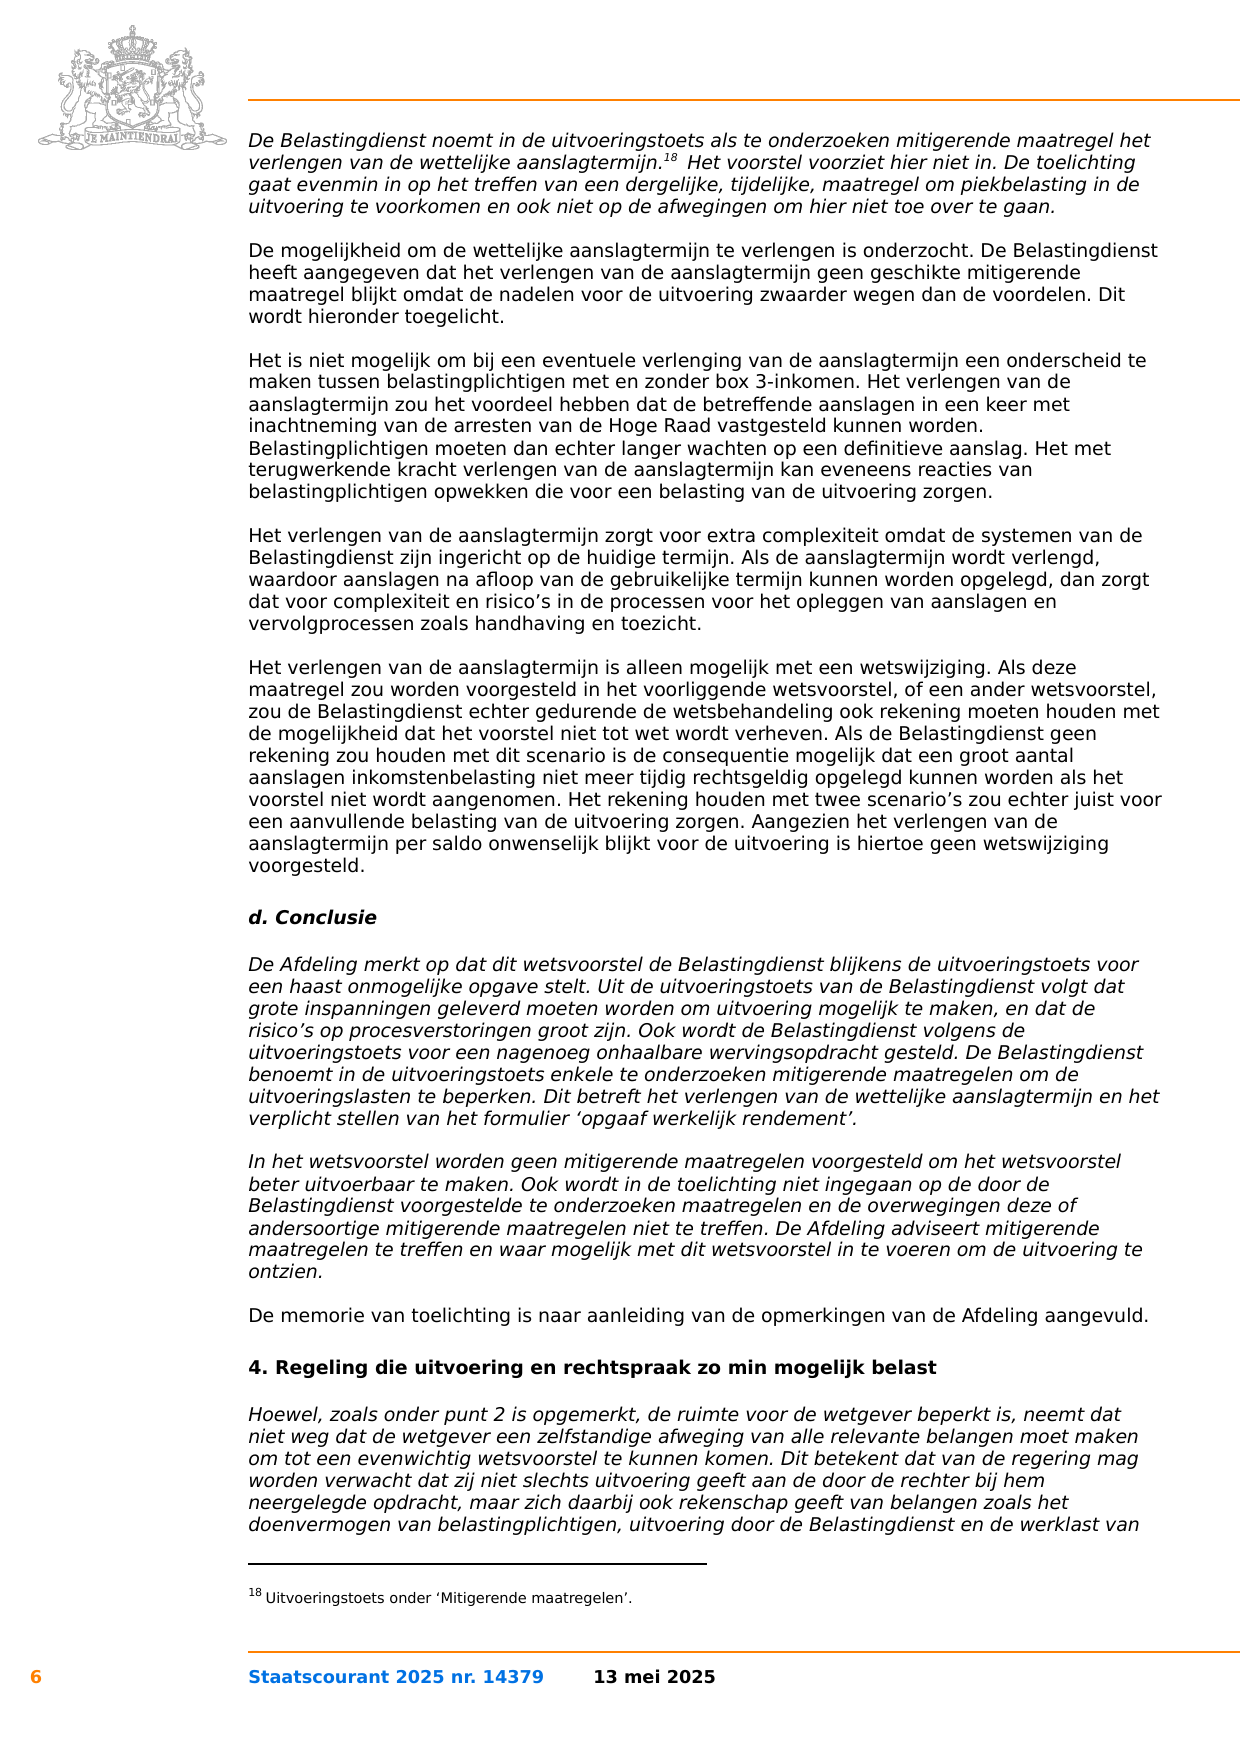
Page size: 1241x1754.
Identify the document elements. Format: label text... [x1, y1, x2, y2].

subtitle 4. Regeling die uitvoering en rechtspraak zo min mogelijk belast [248, 1357, 1163, 1379]
text De mogelijkheid om de wettelijke aanslagtermijn te verlengen is onderzocht. De Belastingdienst heeft aangegeven dat het verlengen van de aanslagtermijn geen geschikte mitigerende maatregel blijkt omdat de nadelen voor de uitvoering zwaarder wegen dan de voordelen. Dit wordt hieronder toegelicht. [248, 240, 1163, 328]
picture [38, 25, 227, 150]
text De Belastingdienst noemt in de uitvoeringstoets als te onderzoeken mitigerende maatregel het verlengen van de wettelijke aanslagtermijn. Het voorstel voorziet hier niet in. De toelichting gaat evenmin in op het treffen van een dergelijke, tijdelijke, maatregel om piekbelasting in de uitvoering te voorkomen en ook niet op de afwegingen om hier niet toe over te gaan. [248, 130, 1163, 218]
text Uitvoeringstoets onder ‘Mitigerende maatregelen’. [248, 1586, 1163, 1608]
text De memorie van toelichting is naar aanleiding van de opmerkingen van de Afdeling aangevuld. [248, 1305, 1163, 1327]
text Het is niet mogelijk om bij een eventuele verlenging van de aanslagtermijn een onderscheid te maken tussen belastingplichtigen met en zonder box 3-inkomen. Het verlengen van de aanslagtermijn zou het voordeel hebben dat de betreffende aanslagen in een keer met inachtneming van de arresten van de Hoge Raad vastgesteld kunnen worden. Belastingplichtigen moeten dan echter langer wachten op een definitieve aanslag. Het met terugwerkende kracht verlengen van de aanslagtermijn kan eveneens reacties van belastingplichtigen opwekken die voor een belasting van de uitvoering zorgen. [248, 349, 1163, 503]
text In het wetsvoorstel worden geen mitigerende maatregelen voorgesteld om het wetsvoorstel beter uitvoerbaar te maken. Ook wordt in de toelichting niet ingegaan op de door de Belastingdienst voorgestelde te onderzoeken maatregelen en de overwegingen deze of andersoortige mitigerende maatregelen niet te treffen. De Afdeling adviseert mitigerende maatregelen te treffen en waar mogelijk met dit wetsvoorstel in te voeren om de uitvoering te ontzien. [248, 1151, 1163, 1283]
text Hoewel, zoals onder punt 2 is opgemerkt, de ruimte voor de wetgever beperkt is, neemt dat niet weg dat de wetgever een zelfstandige afweging van alle relevante belangen moet maken om tot een evenwichtig wetsvoorstel te kunnen komen. Dit betekent dat van de regering mag worden verwacht dat zij niet slechts uitvoering geeft aan de door de rechter bij hem neergelegde opdracht, maar zich daarbij ook rekenschap geeft van belangen zoals het doenvermogen van belastingplichtigen, uitvoering door de Belastingdienst en de werklast van [248, 1404, 1163, 1536]
text Het verlengen van de aanslagtermijn is alleen mogelijk met een wetswijziging. Als deze maatregel zou worden voorgesteld in het voorliggende wetsvoorstel, of een ander wetsvoorstel, zou de Belastingdienst echter gedurende de wetsbehandeling ook rekening moeten houden met de mogelijkheid dat het voorstel niet tot wet wordt verheven. Als de Belastingdienst geen rekening zou houden met dit scenario is de consequentie mogelijk dat een groot aantal aanslagen inkomstenbelasting niet meer tijdig rechtsgeldig opgelegd kunnen worden als het voorstel niet wordt aangenomen. Het rekening houden met twee scenario’s zou echter juist voor een aanvullende belasting van de uitvoering zorgen. Aangezien het verlengen van de aanslagtermijn per saldo onwenselijk blijkt voor de uitvoering is hiertoe geen wetswijziging voorgesteld. [248, 657, 1163, 877]
text Het verlengen van de aanslagtermijn zorgt voor extra complexiteit omdat de systemen van de Belastingdienst zijn ingericht op de huidige termijn. Als de aanslagtermijn wordt verlengd, waardoor aanslagen na afloop van de gebruikelijke termijn kunnen worden opgelegd, dan zorgt dat voor complexiteit en risico’s in de processen voor het opleggen van aanslagen en vervolgprocessen zoals handhaving en toezicht. [248, 525, 1163, 635]
subtitle d. Conclusie [248, 907, 1163, 929]
text De Afdeling merkt op dat dit wetsvoorstel de Belastingdienst blijkens de uitvoeringstoets voor een haast onmogelijke opgave stelt. Uit de uitvoeringstoets van de Belastingdienst volgt dat grote inspanningen geleverd moeten worden om uitvoering mogelijk te maken, en dat de risico’s op procesverstoringen groot zijn. Ook wordt de Belastingdienst volgens de uitvoeringstoets voor een nagenoeg onhaalbare wervingsopdracht gesteld. De Belastingdienst benoemt in de uitvoeringstoets enkele te onderzoeken mitigerende maatregelen om de uitvoeringslasten te beperken. Dit betreft het verlengen van de wettelijke aanslagtermijn en het verplicht stellen van het formulier ‘opgaaf werkelijk rendement’. [248, 954, 1163, 1129]
